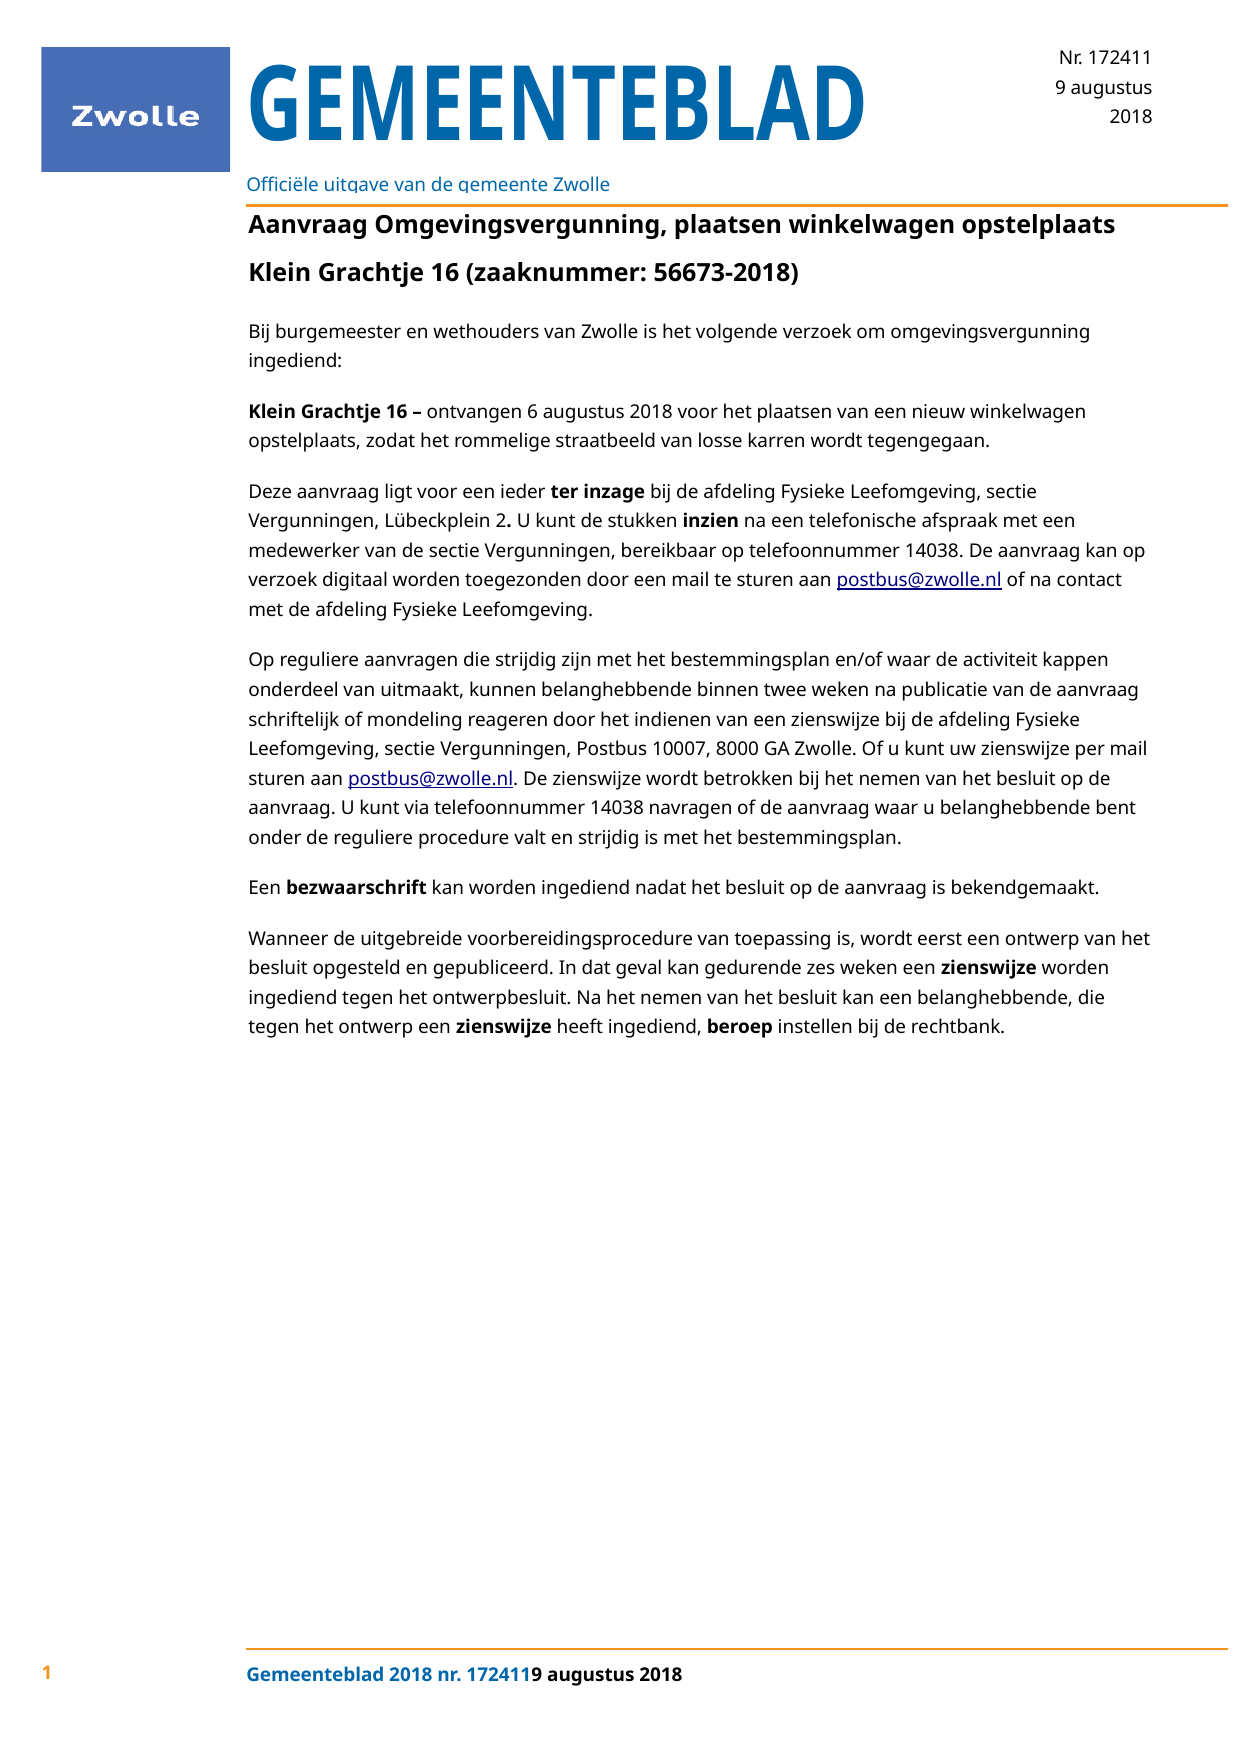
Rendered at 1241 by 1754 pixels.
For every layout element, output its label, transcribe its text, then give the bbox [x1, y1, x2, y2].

text Klein Grachtje 16 – ontvangen 6 augustus 2018 voor het plaatsen van een nieuw winkelwagen opstelplaats, zodat het rommelige straatbeeld van losse karren wordt tegengegaan. [248, 398, 1152, 453]
picture [41, 47, 231, 172]
text Aanvraag Omgevingsvergunning, plaatsen winkelwagen opstelplaats Klein Grachtje 16 (zaaknummer: 56673-2018) [248, 207, 1152, 288]
text Deze aanvraag ligt voor een ieder ter inzage bij de afdeling Fysieke Leefomgeving, sectie Vergunningen, Lübeckplein 2. U kunt de stukken inzien na een telefonische afspraak met een medewerker van de sectie Vergunningen, bereikbaar op telefoonnummer 14038. De aanvraag kan op verzoek digitaal worden toegezonden door een mail te sturen aan postbus@zwolle.nl of na contact met de afdeling Fysieke Leefomgeving. [248, 478, 1152, 622]
text Op reguliere aanvragen die strijdig zijn met het bestemmingsplan en/of waar de activiteit kappen onderdeel van uitmaakt, kunnen belanghebbende binnen twee weken na publicatie van de aanvraag schriftelijk of mondeling reageren door het indienen van een zienswijze bij de afdeling Fysieke Leefomgeving, sectie Vergunningen, Postbus 10007, 8000 GA Zwolle. Of u kunt uw zienswijze per mail sturen aan postbus@zwolle.nl. De zienswijze wordt betrokken bij het nemen van het besluit op de aanvraag. U kunt via telefoonnummer 14038 navragen of de aanvraag waar u belanghebbende bent onder de reguliere procedure valt en strijdig is met het bestemmingsplan. [248, 647, 1152, 850]
text Bij burgemeester en wethouders van Zwolle is het volgende verzoek om omgevingsvergunning ingediend: [248, 318, 1152, 373]
text Wanneer de uitgebreide voorbereidingsprocedure van toepassing is, wordt eerst een ontwerp van het besluit opgesteld en gepubliceerd. In dat geval kan gedurende zes weken een zienswijze worden ingediend tegen het ontwerpbesluit. Na het nemen van het besluit kan een belanghebbende, die tegen het ontwerp een zienswijze heeft ingediend, beroep instellen bij de rechtbank. [248, 925, 1152, 1039]
text Een bezwaarschrift kan worden ingediend nadat het besluit op de aanvraag is bekendgemaakt. [248, 874, 1152, 900]
